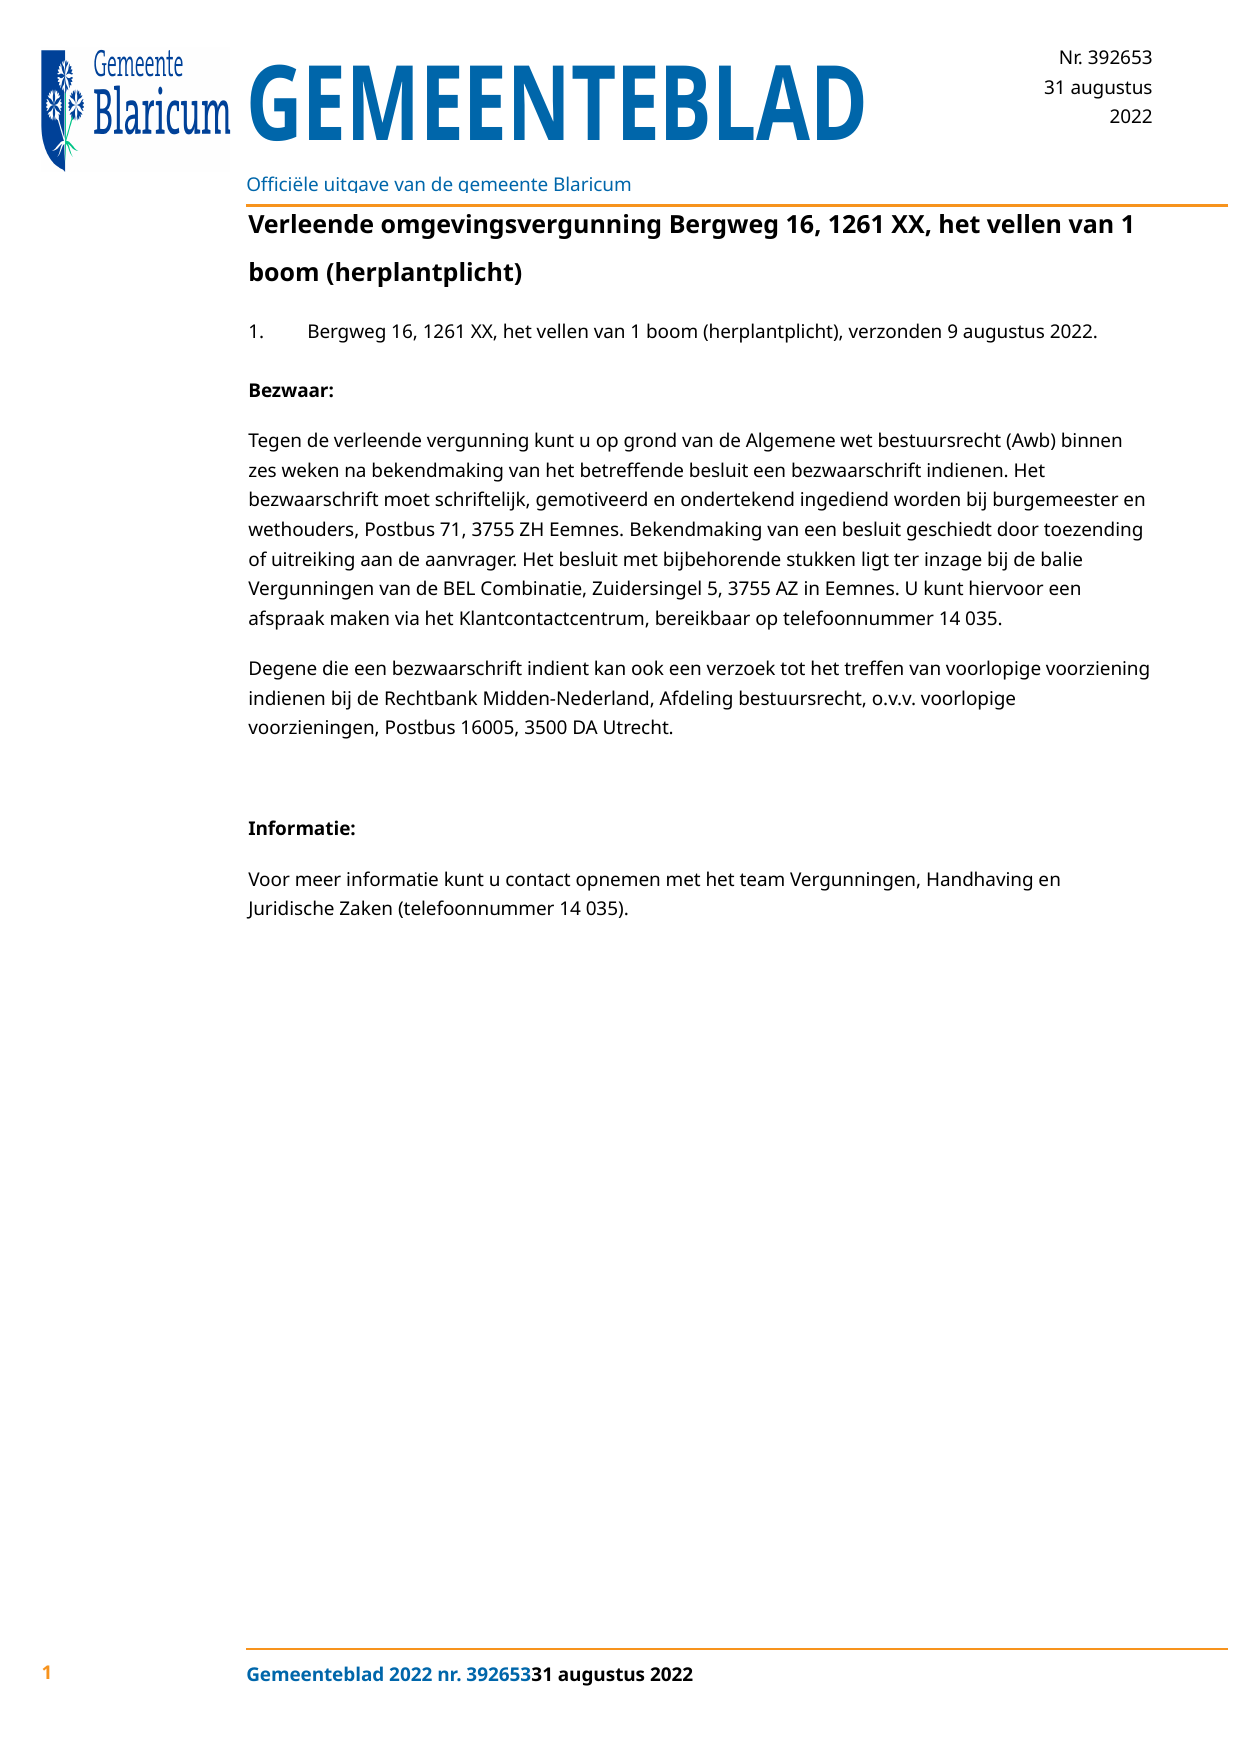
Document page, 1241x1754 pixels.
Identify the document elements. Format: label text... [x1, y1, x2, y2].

text Degene die een bezwaarschrift indient kan ook een verzoek tot het treffen van voorlopige voorziening indienen bij de Rechtbank Midden-Nederland, Afdeling bestuursrecht, o.v.v. voorlopige voorzieningen, Postbus 16005, 3500 DA Utrecht. [248, 655, 1152, 740]
text Informatie: [248, 815, 1152, 841]
text Voor meer informatie kunt u contact opnemen met het team Vergunningen, Handhaving en Juridische Zaken (telefoonnummer 14 035). [248, 866, 1152, 921]
list Bergweg 16, 1261 XX, het vellen van 1 boom (herplantplicht), verzonden 9 augustus 2022. [248, 318, 1152, 344]
text Tegen de verleende vergunning kunt u op grond van de Algemene wet bestuursrecht (Awb) binnen zes weken na bekendmaking van het betreffende besluit een bezwaarschrift indienen. Het bezwaarschrift moet schriftelijk, gemotiveerd en ondertekend ingediend worden bij burgemeester en wethouders, Postbus 71, 3755 ZH Eemnes. Bekendmaking van een besluit geschiedt door toezending of uitreiking aan de aanvrager. Het besluit met bijbehorende stukken ligt ter inzage bij de balie Vergunningen van de BEL Combinatie, Zuidersingel 5, 3755 AZ in Eemnes. U kunt hiervoor een afspraak maken via het Klantcontactcentrum, bereikbaar op telefoonnummer 14 035. [248, 427, 1152, 631]
text Verleende omgevingsvergunning Bergweg 16, 1261 XX, het vellen van 1 boom (herplantplicht) [248, 207, 1152, 288]
text Bezwaar: [248, 377, 1152, 403]
picture [41, 47, 231, 172]
